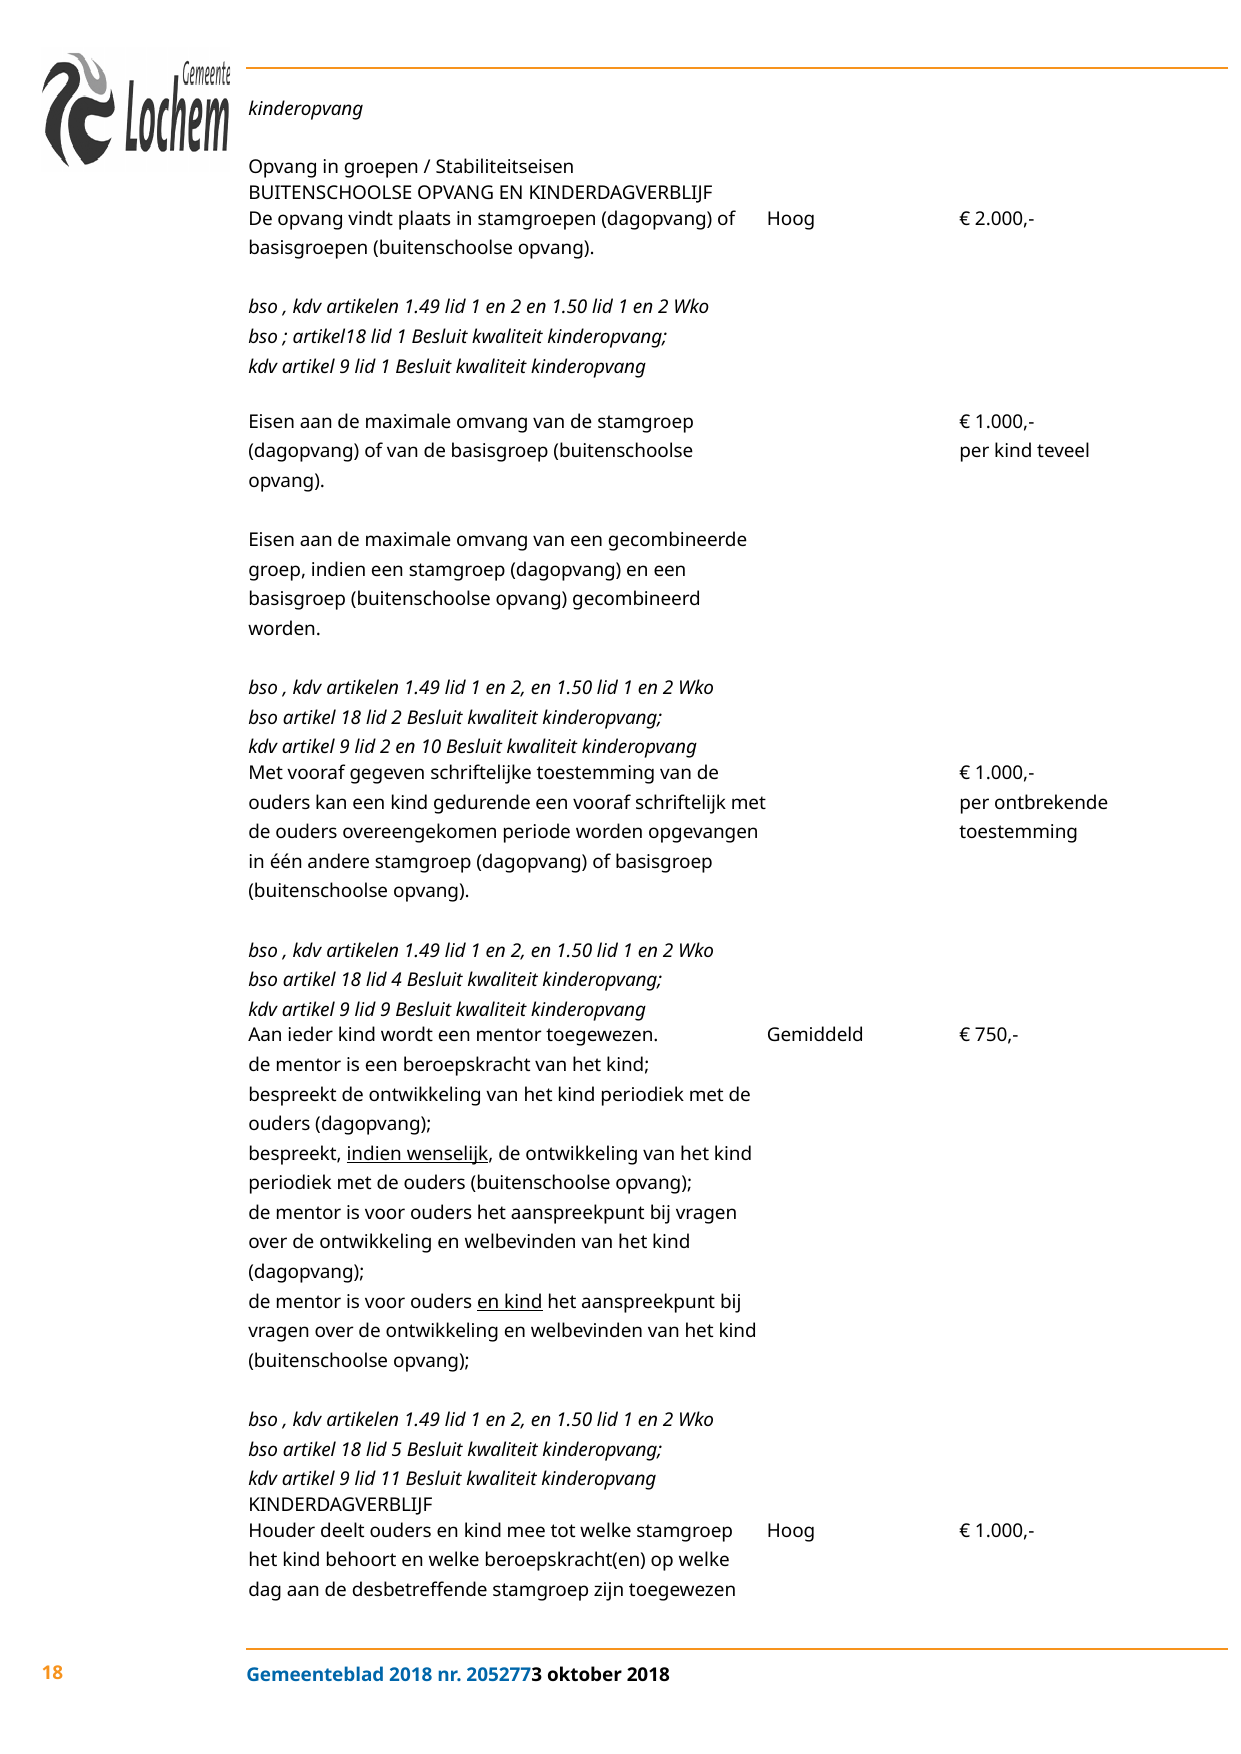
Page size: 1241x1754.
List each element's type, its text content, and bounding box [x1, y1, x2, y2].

table_cell Hoog [767, 205, 959, 408]
table_cell Met vooraf gegeven schriftelijke toestemming van de ouders kan een kind gedurende een vooraf schriftelijk met de ouders overeengekomen periode worden opgevangen in één andere stamgroep (dagopvang) of basisgroep (buitenschoolse opvang). bso , kdv artikelen 1.49 lid 1 en 2, en 1.50 lid 1 en 2 Wko bso artikel 18 lid 4 Besluit kwaliteit kinderopvang; kdv artikel 9 lid 9 Besluit kwaliteit kinderopvang [248, 759, 767, 1022]
table_cell KINDERDAGVERBLIJF [248, 1491, 1152, 1517]
table_cell Aan ieder kind wordt een mentor toegewezen. de mentor is een beroepskracht van het kind; bespreekt de ontwikkeling van het kind periodiek met de ouders (dagopvang); bespreekt, indien wenselijk, de ontwikkeling van het kind periodiek met de ouders (buitenschoolse opvang); de mentor is voor ouders het aanspreekpunt bij vragen over de ontwikkeling en welbevinden van het kind (dagopvang); de mentor is voor ouders en kind het aanspreekpunt bij vragen over de ontwikkeling en welbevinden van het kind (buitenschoolse opvang); bso , kdv artikelen 1.49 lid 1 en 2, en 1.50 lid 1 en 2 Wko bso artikel 18 lid 5 Besluit kwaliteit kinderopvang; kdv artikel 9 lid 11 Besluit kwaliteit kinderopvang [248, 1022, 767, 1491]
table_cell € 2.000,- [959, 205, 1152, 408]
table_header [767, 95, 959, 121]
table_cell Gemiddeld [767, 1022, 959, 1491]
table_header [959, 95, 1152, 121]
table_cell BUITENSCHOOLSE OPVANG EN KINDERDAGVERBLIJF [248, 179, 1152, 205]
table_cell [767, 408, 959, 759]
table_cell € 1.000,- per kind teveel [959, 408, 1152, 759]
table_header kinderopvang [248, 95, 767, 121]
table_cell Houder deelt ouders en kind mee tot welke stamgroep het kind behoort en welke beroepskracht(en) op welke dag aan de desbetreffende stamgroep zijn toegewezen [248, 1517, 767, 1602]
table_cell Hoog [767, 1517, 959, 1602]
picture [41, 47, 231, 172]
table_cell € 1.000,- [959, 1517, 1152, 1602]
table_cell De opvang vindt plaats in stamgroepen (dagopvang) of basisgroepen (buitenschoolse opvang). bso , kdv artikelen 1.49 lid 1 en 2 en 1.50 lid 1 en 2 Wko bso ; artikel18 lid 1 Besluit kwaliteit kinderopvang; kdv artikel 9 lid 1 Besluit kwaliteit kinderopvang [248, 205, 767, 408]
table_cell Eisen aan de maximale omvang van de stamgroep (dagopvang) of van de basisgroep (buitenschoolse opvang). Eisen aan de maximale omvang van een gecombineerde groep, indien een stamgroep (dagopvang) en een basisgroep (buitenschoolse opvang) gecombineerd worden. bso , kdv artikelen 1.49 lid 1 en 2, en 1.50 lid 1 en 2 Wko bso artikel 18 lid 2 Besluit kwaliteit kinderopvang; kdv artikel 9 lid 2 en 10 Besluit kwaliteit kinderopvang [248, 408, 767, 759]
table_cell [767, 759, 959, 1022]
table_cell € 1.000,- per ontbrekende toestemming [959, 759, 1152, 1022]
table_header Opvang in groepen / Stabiliteitseisen [248, 154, 1152, 179]
table_cell € 750,- [959, 1022, 1152, 1491]
